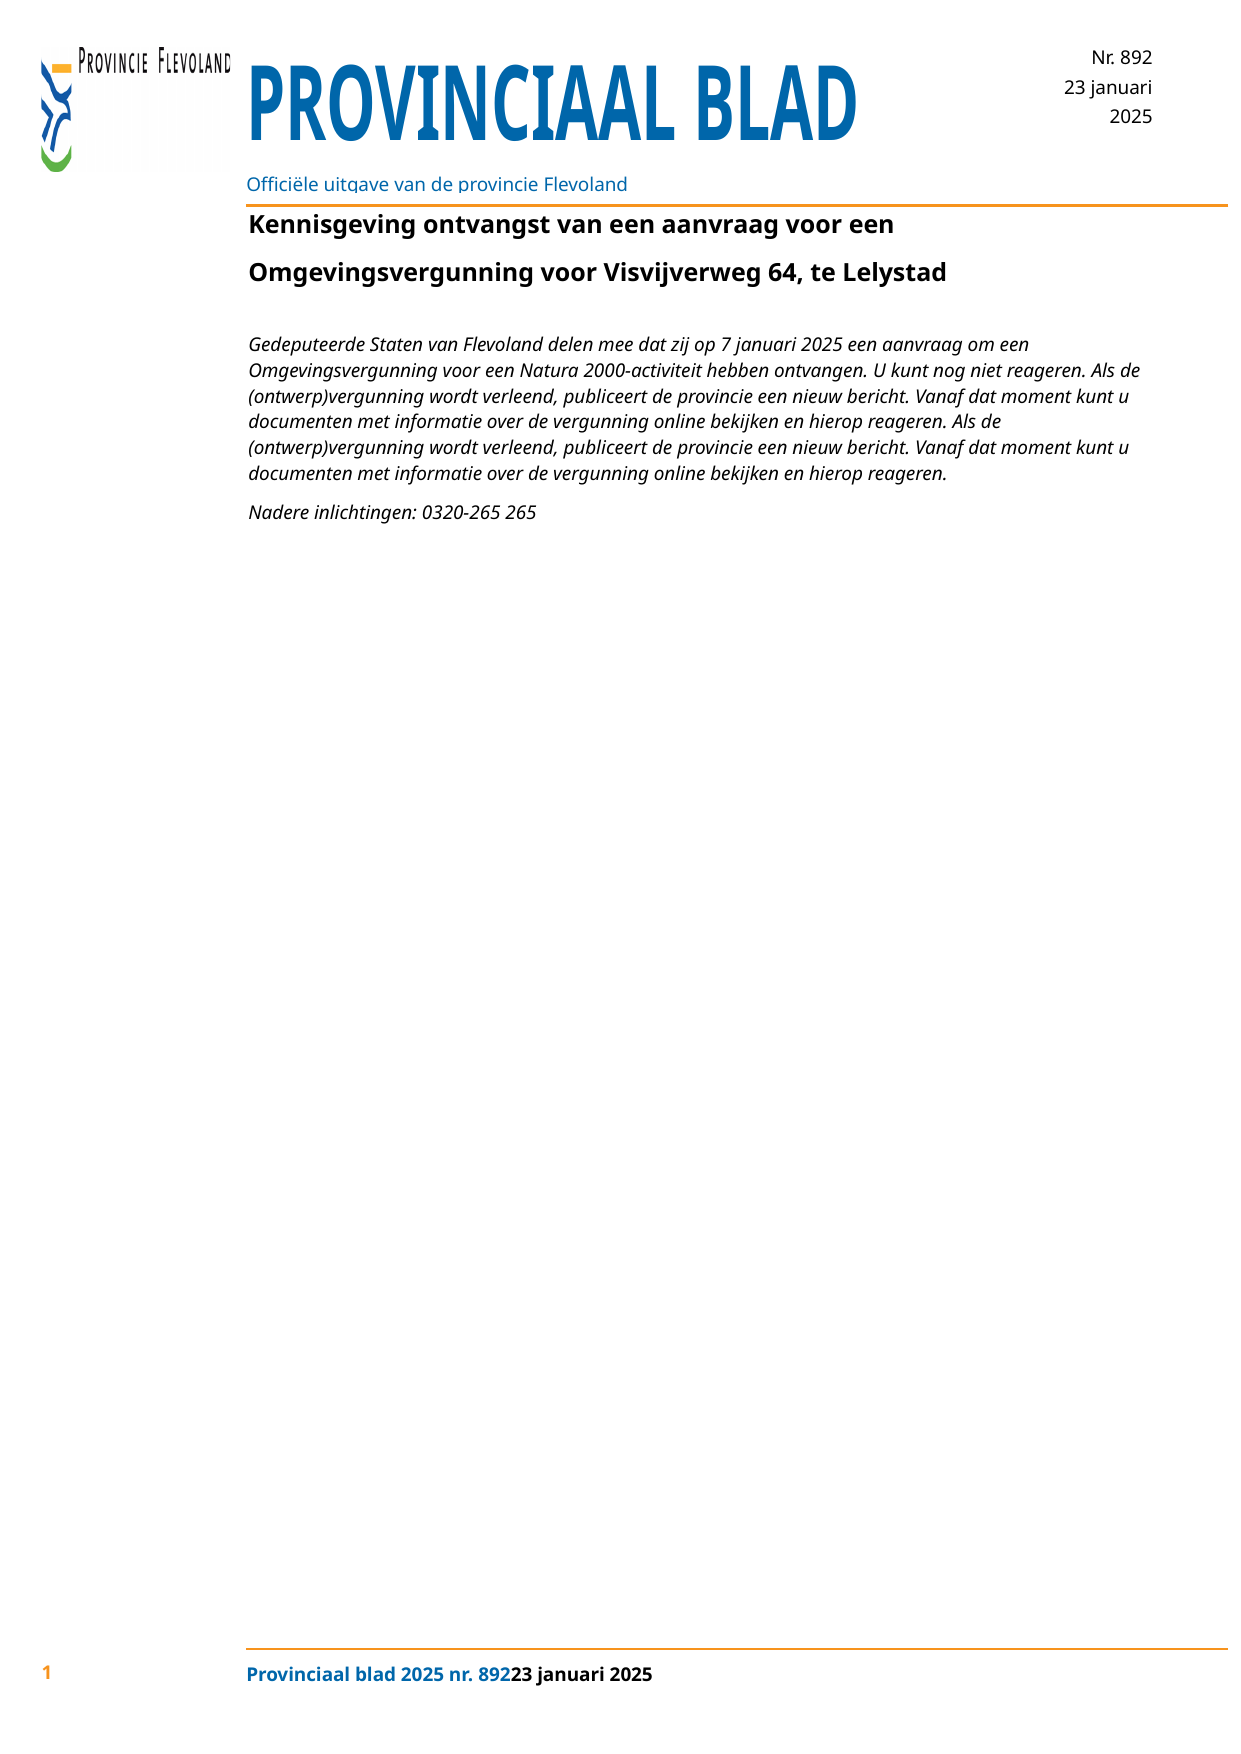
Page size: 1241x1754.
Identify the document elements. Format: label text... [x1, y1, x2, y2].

text Gedeputeerde Staten van Flevoland delen mee dat zij op 7 januari 2025 een aanvraag om een Omgevingsvergunning voor een Natura 2000-activiteit hebben ontvangen. U kunt nog niet reageren. Als de (ontwerp)vergunning wordt verleend, publiceert de provincie een nieuw bericht. Vanaf dat moment kunt u documenten met informatie over de vergunning online bekijken en hierop reageren. Als de (ontwerp)vergunning wordt verleend, publiceert de provincie een nieuw bericht. Vanaf dat moment kunt u documenten met informatie over de vergunning online bekijken en hierop reageren. [248, 331, 1152, 486]
text Kennisgeving ontvangst van een aanvraag voor een Omgevingsvergunning voor Visvijverweg 64, te Lelystad [248, 207, 1152, 288]
text Nadere inlichtingen: 0320-265 265 [248, 499, 1152, 525]
picture [41, 47, 231, 172]
